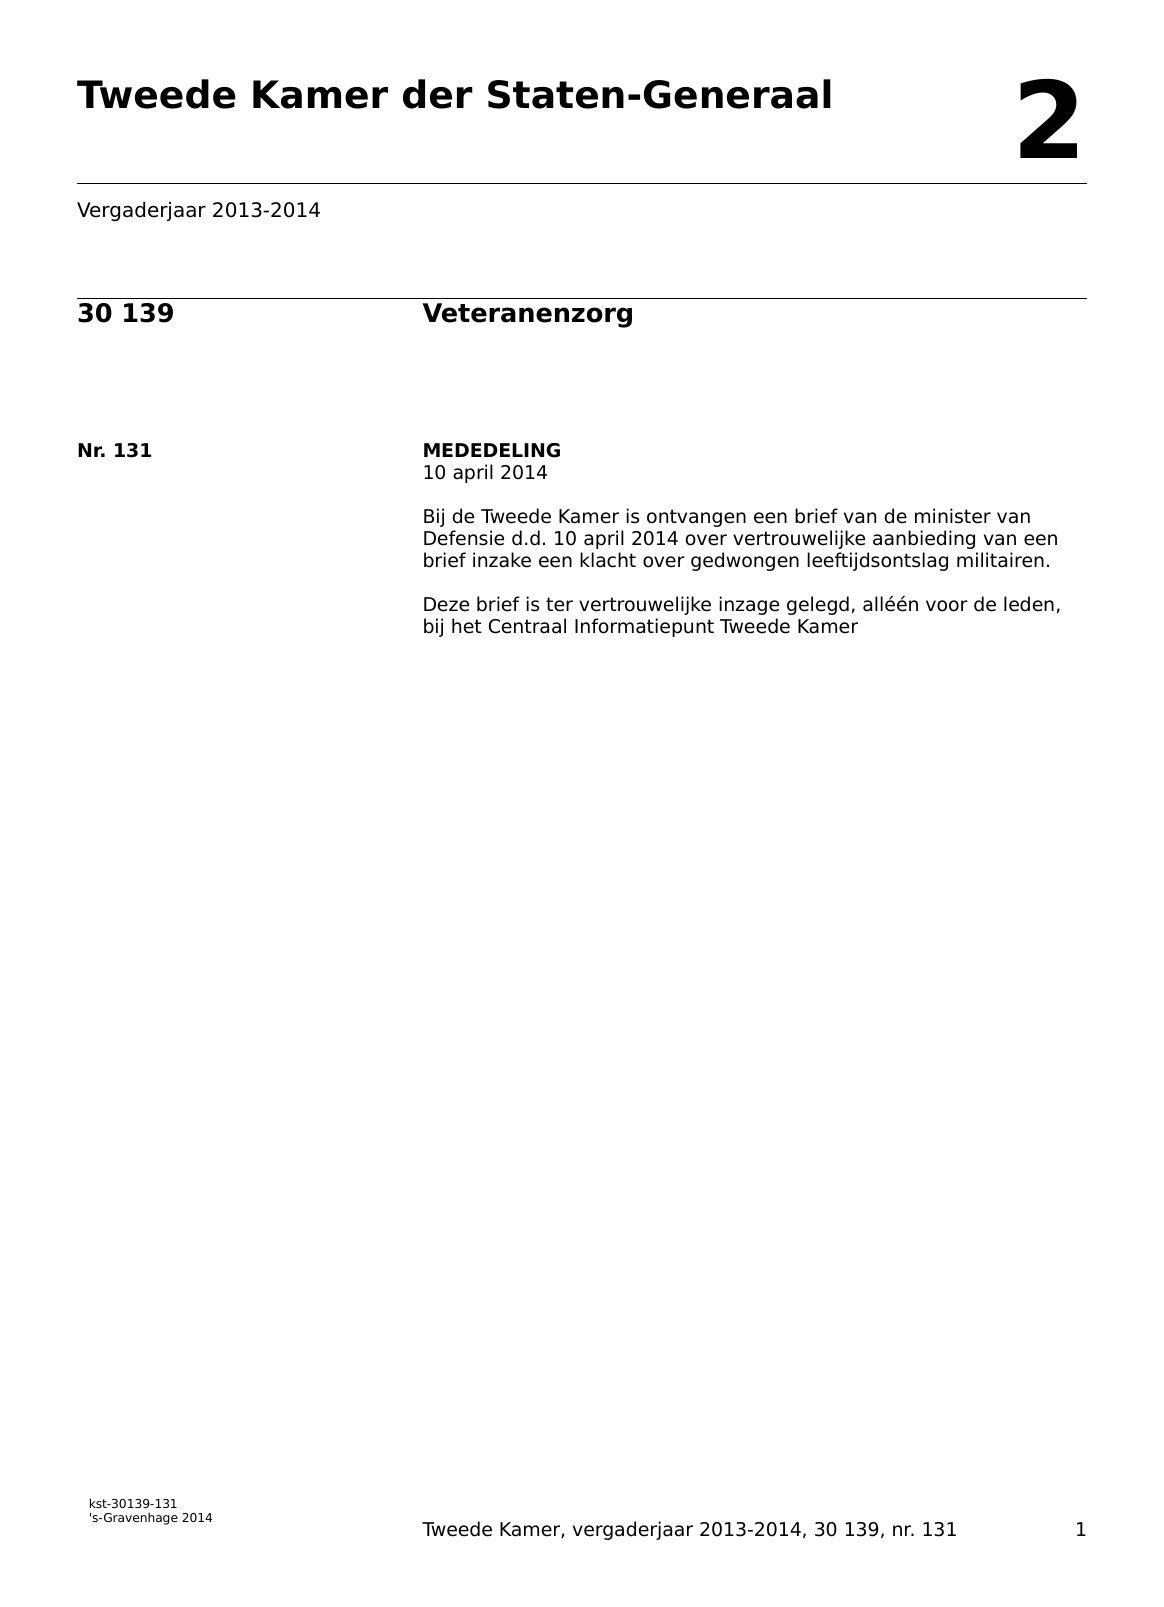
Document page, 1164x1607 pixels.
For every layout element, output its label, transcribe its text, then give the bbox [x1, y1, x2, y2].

subtitle Nr. 131 MEDEDELING [77, 440, 1087, 462]
table_header 2 [886, 59, 1087, 183]
text 10 april 2014 [422, 462, 1087, 484]
text Bij de Tweede Kamer is ontvangen een brief van de minister van Defensie d.d. 10 april 2014 over vertrouwelijke aanbieding van een brief inzake een klacht over gedwongen leeftijdsontslag militairen. [422, 506, 1087, 572]
table_cell Vergaderjaar 2013-2014 [77, 184, 1087, 298]
subtitle 30 139 Veteranenzorg [77, 299, 1087, 329]
text 's-Gravenhage 2014 [88, 1511, 323, 1525]
text Deze brief is ter vertrouwelijke inzage gelegd, alléén voor de leden, bij het Centraal Informatiepunt Tweede Kamer [422, 594, 1087, 638]
table_header Tweede Kamer der Staten-Generaal [77, 59, 886, 183]
text kst-30139-131 [88, 1497, 323, 1511]
